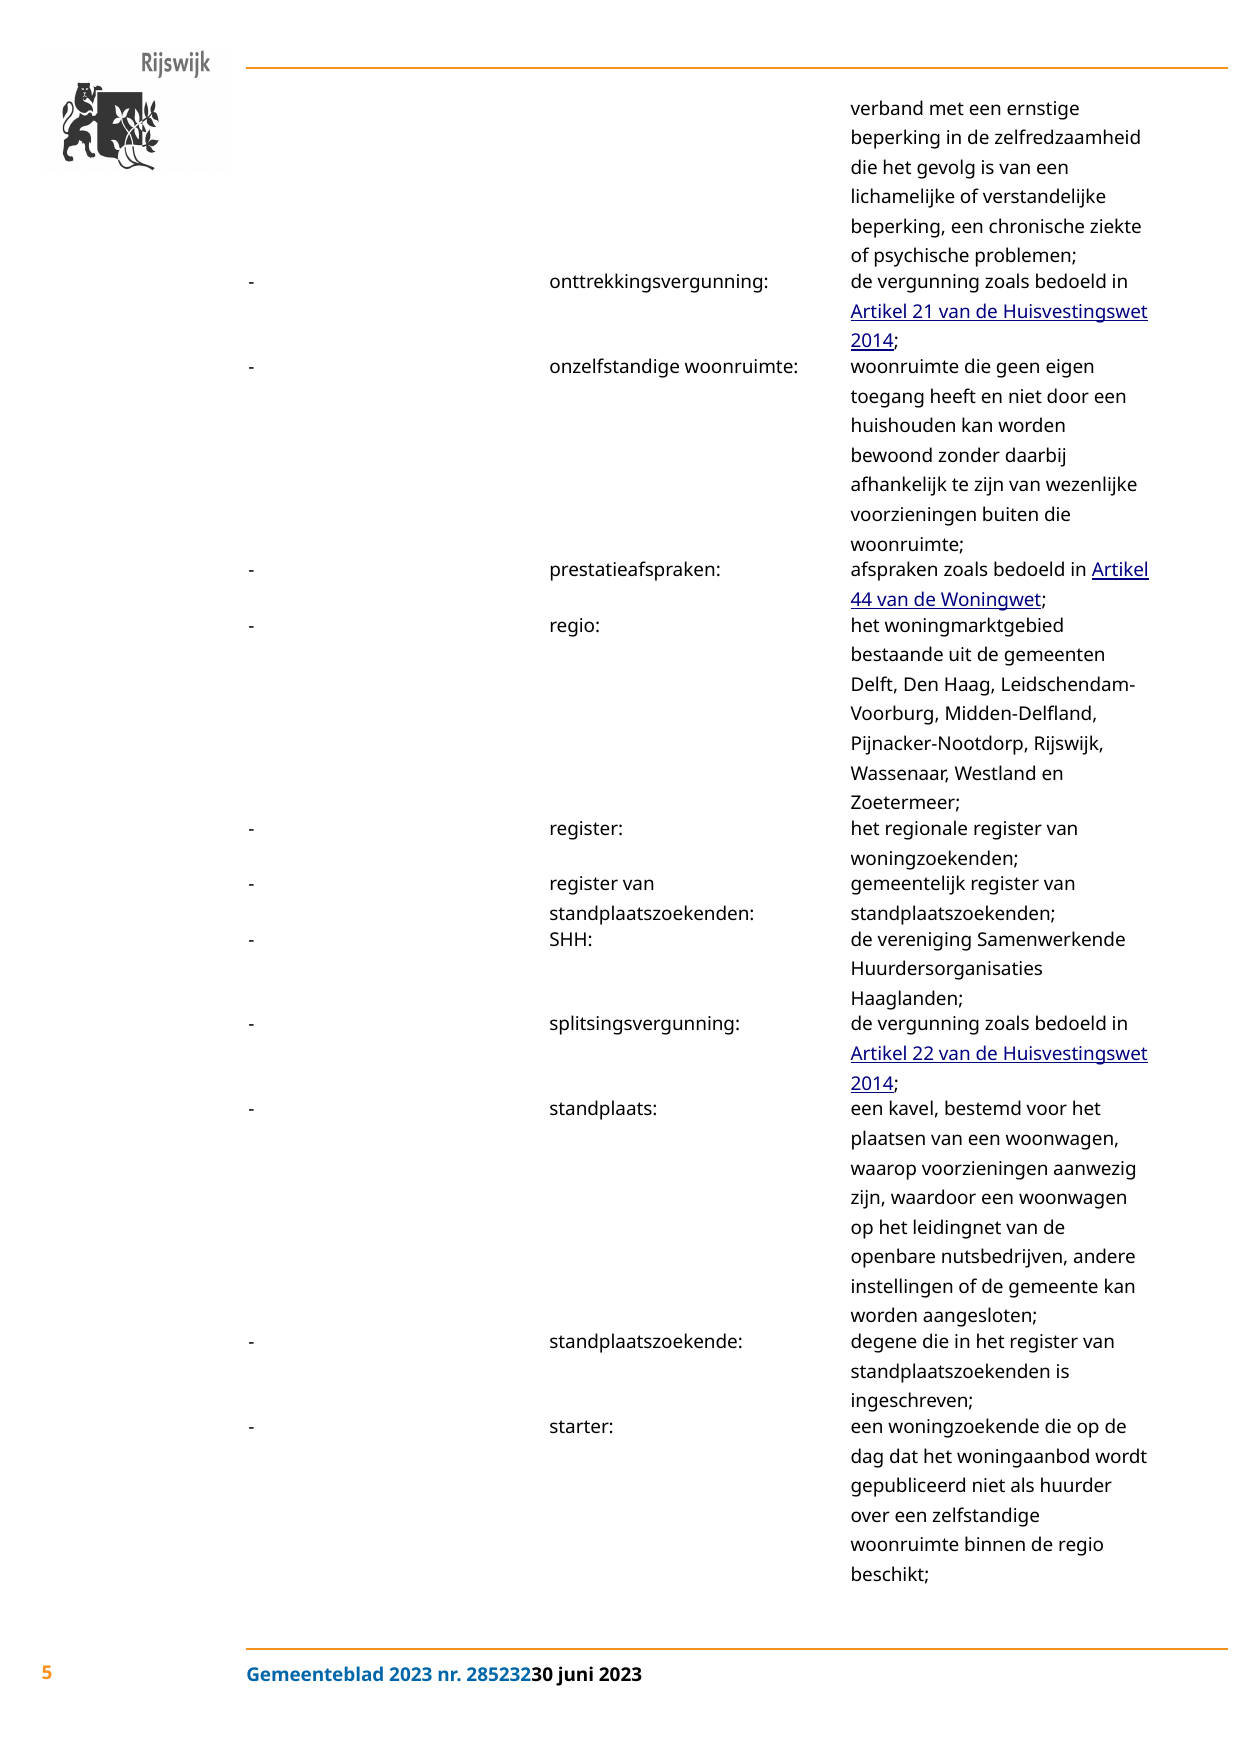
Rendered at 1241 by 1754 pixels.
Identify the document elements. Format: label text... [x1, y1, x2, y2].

table_cell SHH: [549, 926, 850, 1011]
table_cell - [248, 926, 549, 1011]
table_cell prestatieafspraken: [549, 557, 850, 612]
table_cell gemeentelijk register van standplaatszoekenden; [850, 870, 1152, 926]
table_cell - [248, 1096, 549, 1328]
table_cell - [248, 557, 549, 612]
table_cell standplaatszoekende: [549, 1328, 850, 1413]
table_cell splitsingsvergunning: [549, 1011, 850, 1096]
table_cell starter: [549, 1413, 850, 1587]
table_cell onzelfstandige woonruimte: [549, 353, 850, 557]
table_cell regio: [549, 612, 850, 815]
table_cell - [248, 1011, 549, 1096]
table_cell standplaats: [549, 1096, 850, 1328]
picture [41, 47, 231, 172]
table_cell woonruimte die geen eigen toegang heeft en niet door een huishouden kan worden bewoond zonder daarbij afhankelijk te zijn van wezenlijke voorzieningen buiten die woonruimte; [850, 353, 1152, 557]
table_cell - [248, 95, 549, 268]
table_cell - [248, 815, 549, 870]
table_cell de vereniging Samenwerkende Huurdersorganisaties Haaglanden; [850, 926, 1152, 1011]
table_cell [549, 95, 850, 268]
table_cell - [248, 269, 549, 353]
table_cell afspraken zoals bedoeld in Artikel 44 van de Woningwet; [850, 557, 1152, 612]
table_cell het woningmarktgebied bestaande uit de gemeenten Delft, Den Haag, Leidschendam-Voorburg, Midden-Delfland, Pijnacker-Nootdorp, Rijswijk, Wassenaar, Westland en Zoetermeer; [850, 612, 1152, 815]
table_cell - [248, 870, 549, 926]
table_cell register: [549, 815, 850, 870]
table_cell het regionale register van woningzoekenden; [850, 815, 1152, 870]
table_cell een kavel, bestemd voor het plaatsen van een woonwagen, waarop voorzieningen aanwezig zijn, waardoor een woonwagen op het leidingnet van de openbare nutsbedrijven, andere instellingen of de gemeente kan worden aangesloten; [850, 1096, 1152, 1328]
table_cell register van standplaatszoekenden: [549, 870, 850, 926]
table_cell een woningzoekende die op de dag dat het woningaanbod wordt gepubliceerd niet als huurder over een zelfstandige woonruimte binnen de regio beschikt; [850, 1413, 1152, 1587]
table_cell - [248, 1328, 549, 1413]
table_cell de vergunning zoals bedoeld in Artikel 22 van de Huisvestingswet 2014; [850, 1011, 1152, 1096]
table_cell - [248, 1413, 549, 1587]
table_cell degene die in het register van standplaatszoekenden is ingeschreven; [850, 1328, 1152, 1413]
table_cell onttrekkingsvergunning: [549, 269, 850, 353]
table_cell - [248, 353, 549, 557]
table_cell de vergunning zoals bedoeld in Artikel 21 van de Huisvestingswet 2014; [850, 269, 1152, 353]
table_cell - [248, 612, 549, 815]
table_cell verband met een ernstige beperking in de zelfredzaamheid die het gevolg is van een lichamelijke of verstandelijke beperking, een chronische ziekte of psychische problemen; [850, 95, 1152, 268]
